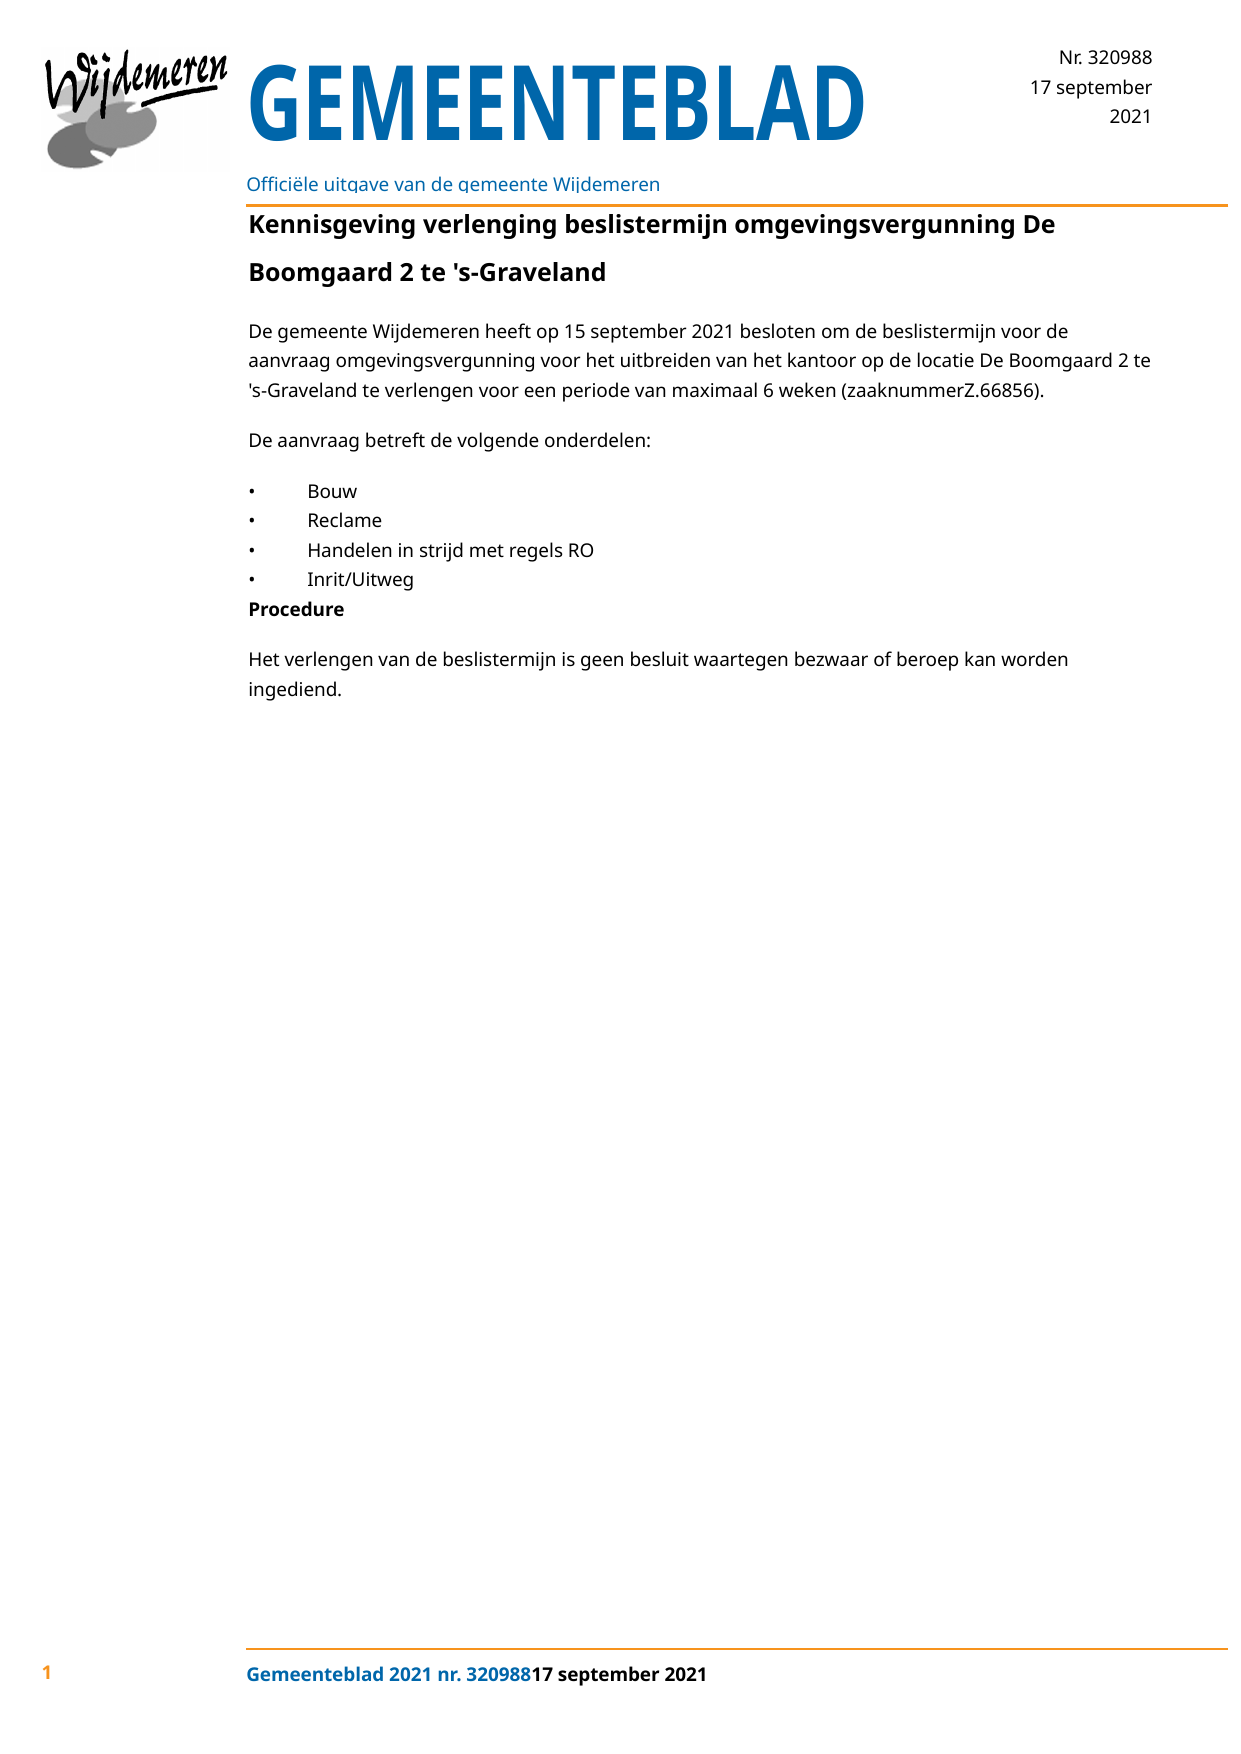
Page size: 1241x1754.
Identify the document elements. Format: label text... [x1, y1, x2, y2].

list Bouw [248, 478, 1152, 504]
text Kennisgeving verlenging beslistermijn omgevingsvergunning De Boomgaard 2 te 's-Graveland [248, 207, 1152, 288]
list Reclame [248, 507, 1152, 533]
list Handelen in strijd met regels RO [248, 537, 1152, 563]
text Procedure [248, 596, 1152, 622]
text Het verlengen van de beslistermijn is geen besluit waartegen bezwaar of beroep kan worden ingediend. [248, 647, 1152, 702]
picture [41, 47, 231, 172]
text De aanvraag betreft de volgende onderdelen: [248, 427, 1152, 453]
list Inrit/Uitweg [248, 567, 1152, 592]
text De gemeente Wijdemeren heeft op 15 september 2021 besloten om de beslistermijn voor de aanvraag omgevingsvergunning voor het uitbreiden van het kantoor op de locatie De Boomgaard 2 te 's-Graveland te verlengen voor een periode van maximaal 6 weken (zaaknummerZ.66856). [248, 318, 1152, 403]
